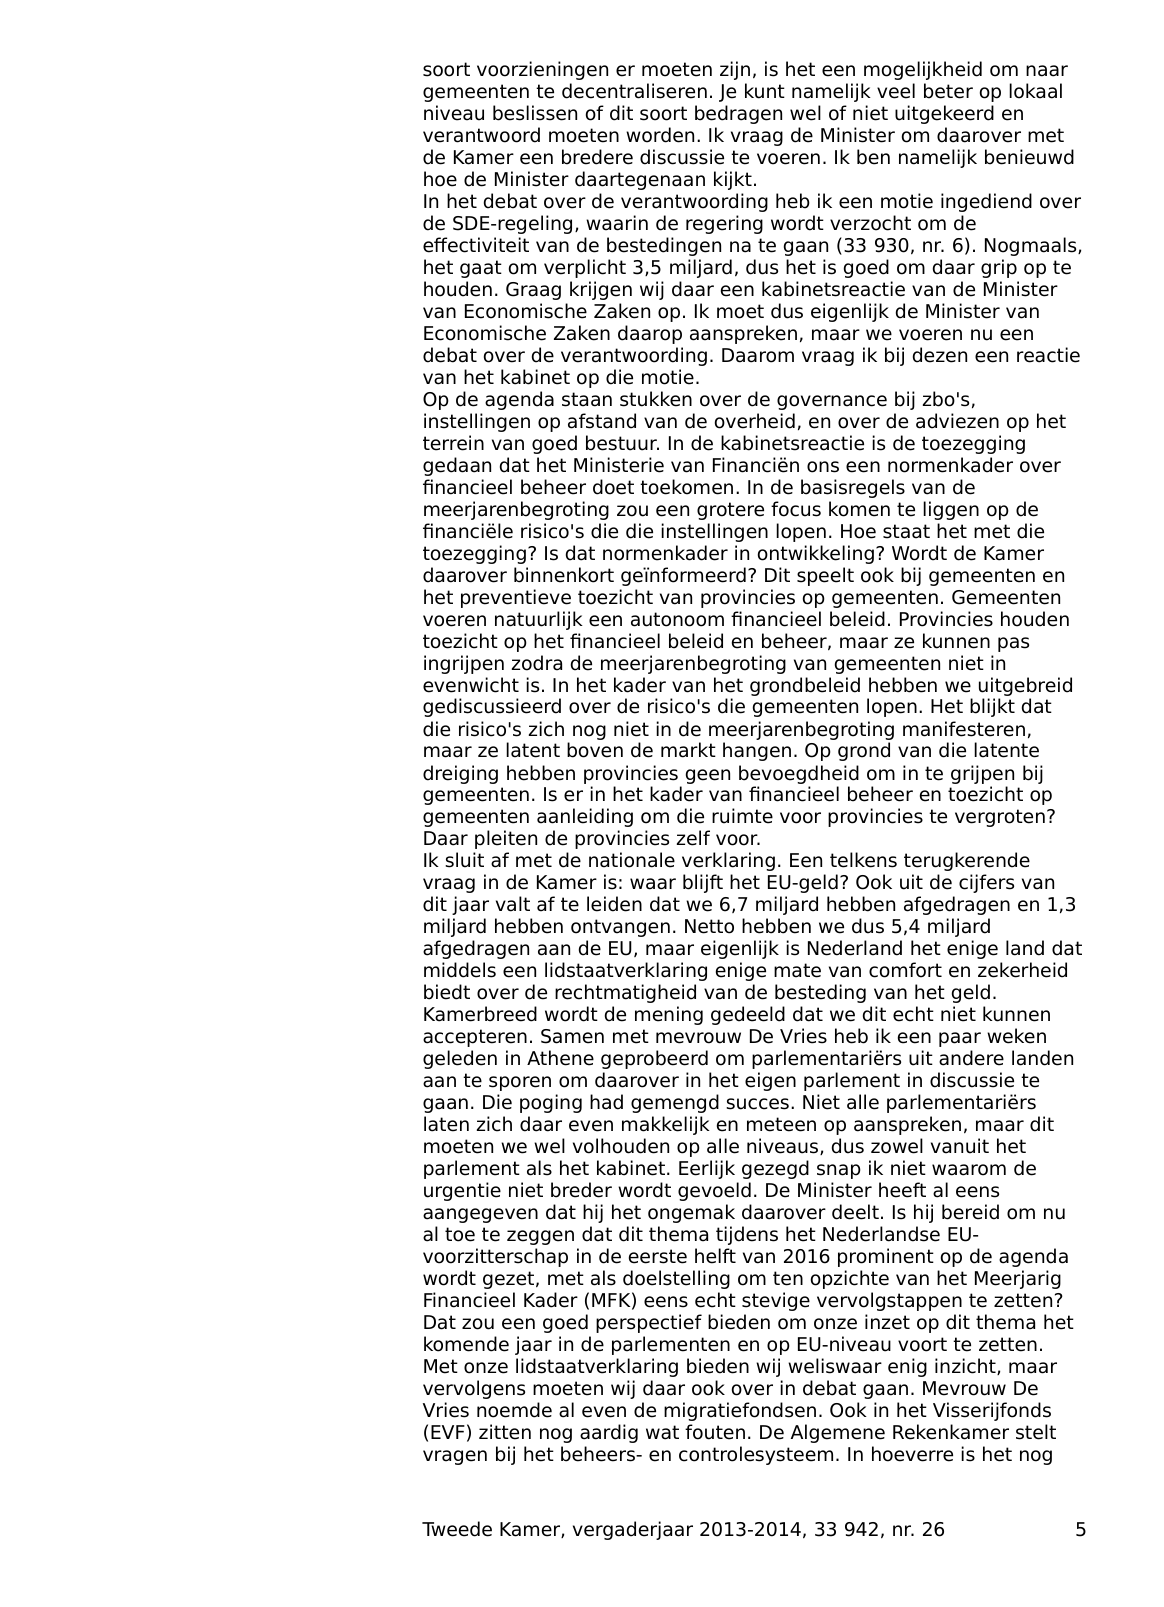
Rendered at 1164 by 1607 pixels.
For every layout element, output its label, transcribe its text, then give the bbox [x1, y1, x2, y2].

text Met onze lidstaatverklaring bieden wij weliswaar enig inzicht, maar vervolgens moeten wij daar ook over in debat gaan. Mevrouw De Vries noemde al even de migratiefondsen. Ook in het Visserijfonds (EVF) zitten nog aardig wat fouten. De Algemene Rekenkamer stelt vragen bij het beheers- en controlesysteem. In hoeverre is het nog [422, 1356, 1087, 1466]
text soort voorzieningen er moeten zijn, is het een mogelijkheid om naar gemeenten te decentraliseren. Je kunt namelijk veel beter op lokaal niveau beslissen of dit soort bedragen wel of niet uitgekeerd en verantwoord moeten worden. Ik vraag de Minister om daarover met de Kamer een bredere discussie te voeren. Ik ben namelijk benieuwd hoe de Minister daartegenaan kijkt. [422, 59, 1087, 191]
text In het debat over de verantwoording heb ik een motie ingediend over de SDE-regeling, waarin de regering wordt verzocht om de effectiviteit van de bestedingen na te gaan (33 930, nr. 6). Nogmaals, het gaat om verplicht 3,5 miljard, dus het is goed om daar grip op te houden. Graag krijgen wij daar een kabinetsreactie van de Minister van Economische Zaken op. Ik moet dus eigenlijk de Minister van Economische Zaken daarop aanspreken, maar we voeren nu een debat over de verantwoording. Daarom vraag ik bij dezen een reactie van het kabinet op die motie. [422, 191, 1087, 389]
text Ik sluit af met de nationale verklaring. Een telkens terugkerende vraag in de Kamer is: waar blijft het EU-geld? Ook uit de cijfers van dit jaar valt af te leiden dat we 6,7 miljard hebben afgedragen en 1,3 miljard hebben ontvangen. Netto hebben we dus 5,4 miljard afgedragen aan de EU, maar eigenlijk is Nederland het enige land dat middels een lidstaatverklaring enige mate van comfort en zekerheid biedt over de rechtmatigheid van de besteding van het geld. Kamerbreed wordt de mening gedeeld dat we dit echt niet kunnen accepteren. Samen met mevrouw De Vries heb ik een paar weken geleden in Athene geprobeerd om parlementariërs uit andere landen aan te sporen om daarover in het eigen parlement in discussie te gaan. Die poging had gemengd succes. Niet alle parlementariërs laten zich daar even makkelijk en meteen op aanspreken, maar dit moeten we wel volhouden op alle niveaus, dus zowel vanuit het parlement als het kabinet. Eerlijk gezegd snap ik niet waarom de urgentie niet breder wordt gevoeld. De Minister heeft al eens aangegeven dat hij het ongemak daarover deelt. Is hij bereid om nu al toe te zeggen dat dit thema tijdens het Nederlandse EU-voorzitterschap in de eerste helft van 2016 prominent op de agenda wordt gezet, met als doelstelling om ten opzichte van het Meerjarig Financieel Kader (MFK) eens echt stevige vervolgstappen te zetten? Dat zou een goed perspectief bieden om onze inzet op dit thema het komende jaar in de parlementen en op EU-niveau voort te zetten. [422, 850, 1087, 1356]
text Op de agenda staan stukken over de governance bij zbo's, instellingen op afstand van de overheid, en over de adviezen op het terrein van goed bestuur. In de kabinetsreactie is de toezegging gedaan dat het Ministerie van Financiën ons een normenkader over financieel beheer doet toekomen. In de basisregels van de meerjarenbegroting zou een grotere focus komen te liggen op de financiële risico's die die instellingen lopen. Hoe staat het met die toezegging? Is dat normenkader in ontwikkeling? Wordt de Kamer daarover binnenkort geïnformeerd? Dit speelt ook bij gemeenten en het preventieve toezicht van provincies op gemeenten. Gemeenten voeren natuurlijk een autonoom financieel beleid. Provincies houden toezicht op het financieel beleid en beheer, maar ze kunnen pas ingrijpen zodra de meerjarenbegroting van gemeenten niet in evenwicht is. In het kader van het grondbeleid hebben we uitgebreid gediscussieerd over de risico's die gemeenten lopen. Het blijkt dat die risico's zich nog niet in de meerjarenbegroting manifesteren, maar ze latent boven de markt hangen. Op grond van die latente dreiging hebben provincies geen bevoegdheid om in te grijpen bij gemeenten. Is er in het kader van financieel beheer en toezicht op gemeenten aanleiding om die ruimte voor provincies te vergroten? Daar pleiten de provincies zelf voor. [422, 389, 1087, 850]
